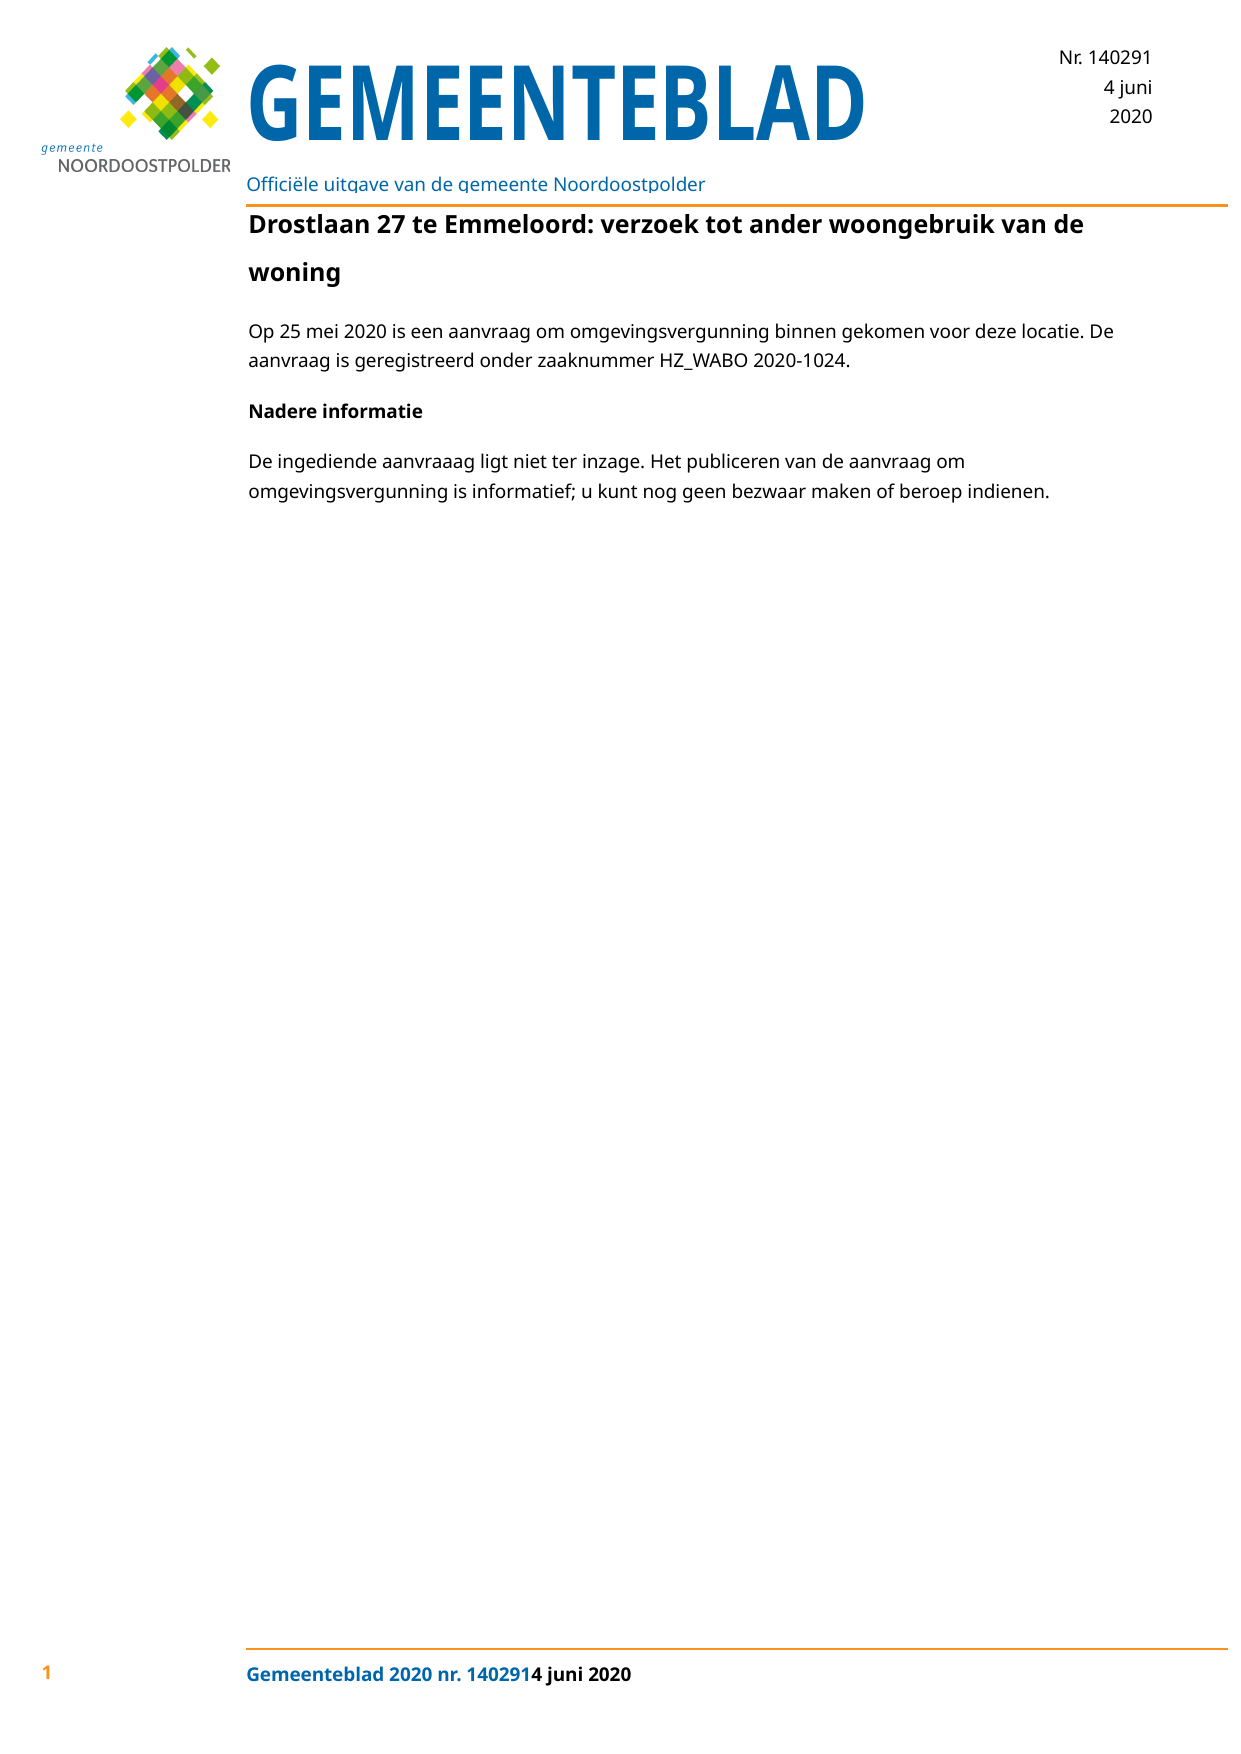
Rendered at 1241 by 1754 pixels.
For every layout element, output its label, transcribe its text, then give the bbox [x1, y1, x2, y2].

picture [41, 47, 231, 172]
text De ingediende aanvraaag ligt niet ter inzage. Het publiceren van de aanvraag om omgevingsvergunning is informatief; u kunt nog geen bezwaar maken of beroep indienen. [248, 448, 1152, 504]
text Drostlaan 27 te Emmeloord: verzoek tot ander woongebruik van de woning [248, 207, 1152, 288]
text Op 25 mei 2020 is een aanvraag om omgevingsvergunning binnen gekomen voor deze locatie. De aanvraag is geregistreerd onder zaaknummer HZ_WABO 2020-1024. [248, 318, 1152, 373]
text Nadere informatie [248, 398, 1152, 424]
